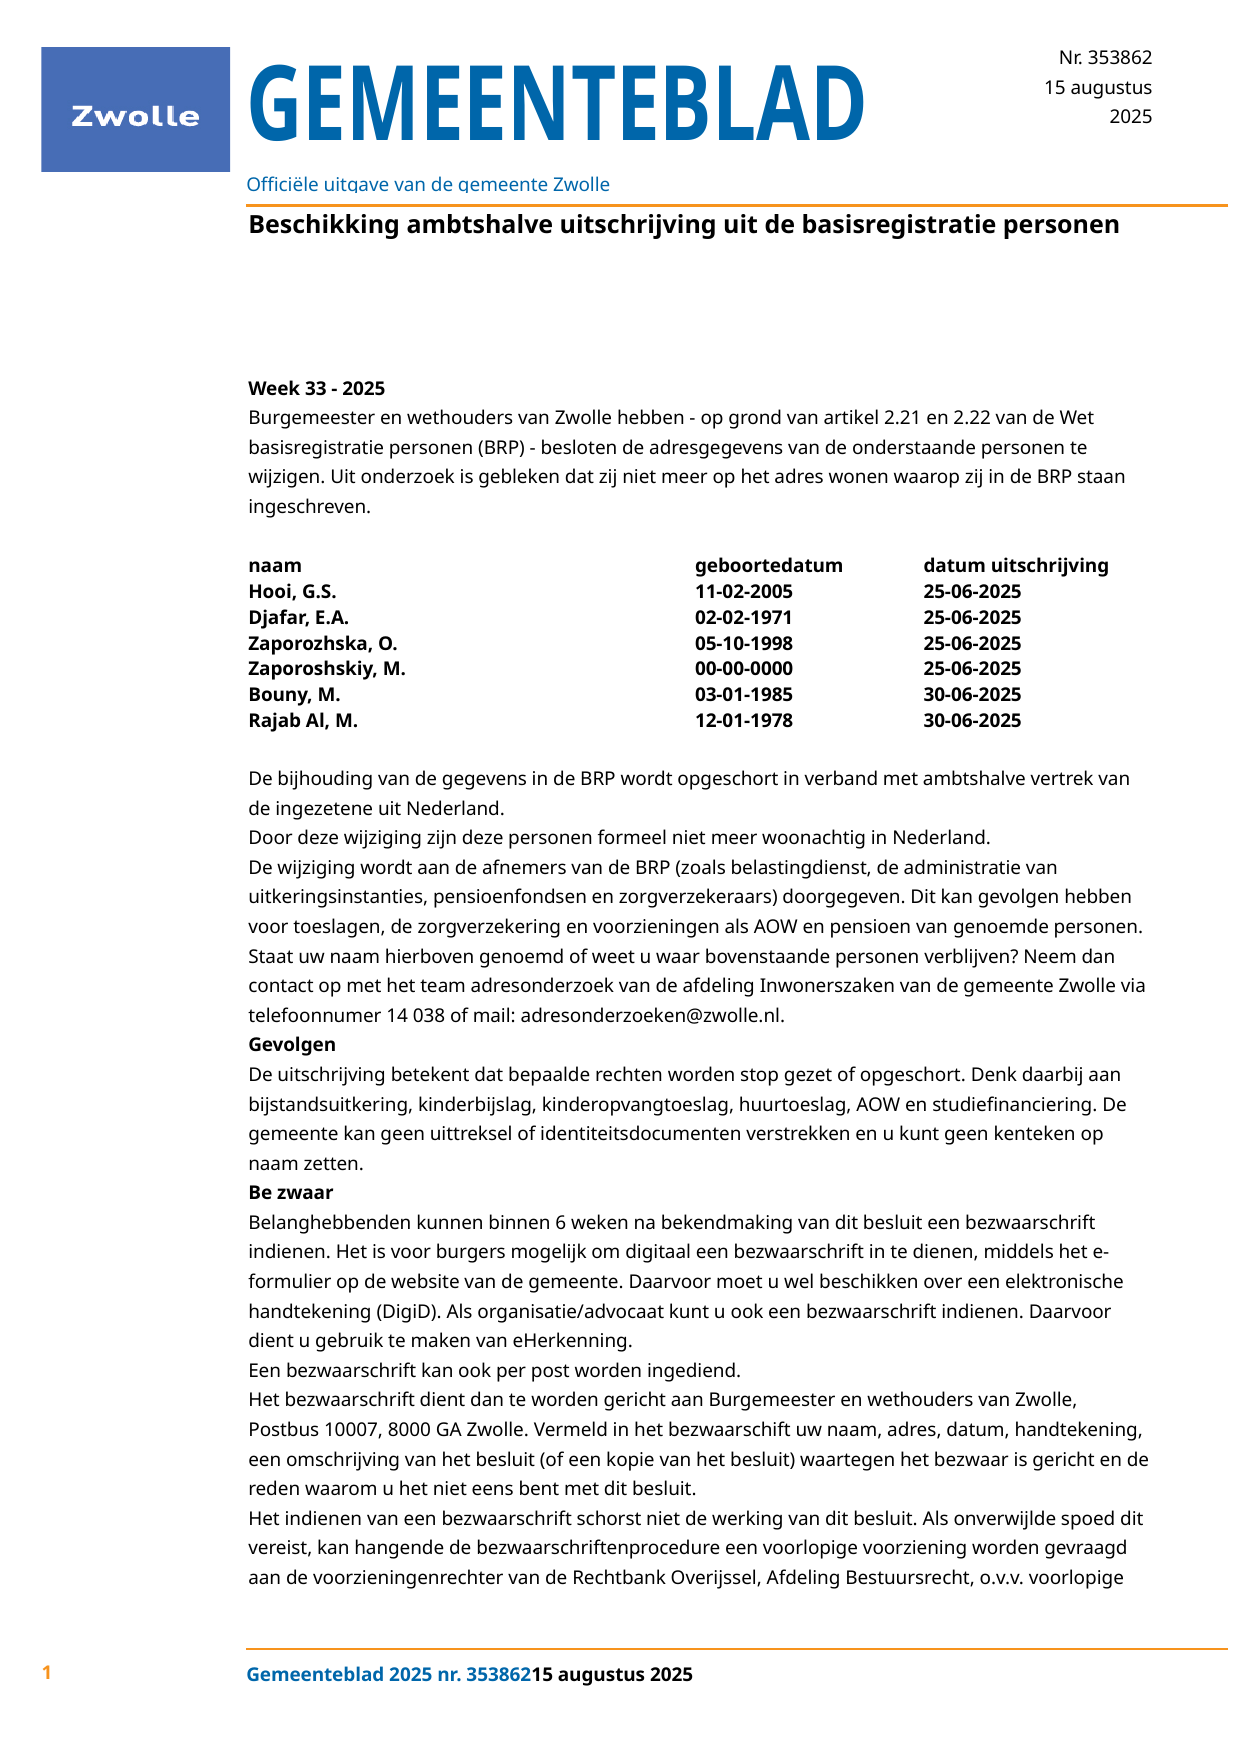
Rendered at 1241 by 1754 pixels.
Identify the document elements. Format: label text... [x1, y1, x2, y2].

text Week 33 - 2025 [248, 375, 1152, 401]
table_cell 12-01-1978 [695, 707, 923, 733]
table_header geboortedatum [695, 553, 923, 578]
table_cell 25-06-2025 [923, 655, 1152, 681]
table_cell 02-02-1971 [695, 604, 923, 630]
text Be zwaar [248, 1179, 1152, 1205]
table_cell 25-06-2025 [923, 630, 1152, 655]
table_cell Djafar, E.A. [248, 604, 695, 630]
text De wijziging wordt aan de afnemers van de BRP (zoals belastingdienst, de administratie van uitkeringsinstanties, pensioenfondsen en zorgverzekeraars) doorgegeven. Dit kan gevolgen hebben voor toeslagen, de zorgverzekering en voorzieningen als AOW en pensioen van genoemde personen. [248, 854, 1152, 939]
text Het bezwaarschrift dient dan te worden gericht aan Burgemeester en wethouders van Zwolle, Postbus 10007, 8000 GA Zwolle. Vermeld in het bezwaarschift uw naam, adres, datum, handtekening, een omschrijving van het besluit (of een kopie van het besluit) waartegen het bezwaar is gericht en de reden waarom u het niet eens bent met dit besluit. [248, 1387, 1152, 1501]
table_cell 25-06-2025 [923, 578, 1152, 604]
text Burgemeester en wethouders van Zwolle hebben - op grond van artikel 2.21 en 2.22 van de Wet basisregistratie personen (BRP) - besloten de adresgegevens van de onderstaande personen te wijzigen. Uit onderzoek is gebleken dat zij niet meer op het adres wonen waarop zij in de BRP staan ingeschreven. [248, 404, 1152, 519]
table_header naam [248, 553, 695, 578]
table_cell 03-01-1985 [695, 681, 923, 707]
text Belanghebbenden kunnen binnen 6 weken na bekendmaking van dit besluit een bezwaarschrift indienen. Het is voor burgers mogelijk om digitaal een bezwaarschrift in te dienen, middels het e-formulier op de website van de gemeente. Daarvoor moet u wel beschikken over een elektronische handtekening (DigiD). Als organisatie/advocaat kunt u ook een bezwaarschrift indienen. Daarvoor dient u gebruik te maken van eHerkenning. [248, 1209, 1152, 1353]
table_cell 25-06-2025 [923, 604, 1152, 630]
text Door deze wijziging zijn deze personen formeel niet meer woonachtig in Nederland. [248, 824, 1152, 850]
table_cell Zaporoshskiy, M. [248, 655, 695, 681]
picture [41, 47, 231, 172]
text Het indienen van een bezwaarschrift schorst niet de werking van dit besluit. Als onverwijlde spoed dit vereist, kan hangende de bezwaarschriftenprocedure een voorlopige voorziening worden gevraagd aan de voorzieningenrechter van de Rechtbank Overijssel, Afdeling Bestuursrecht, o.v.v. voorlopige [248, 1505, 1152, 1590]
text De bijhouding van de gegevens in de BRP wordt opgeschort in verband met ambtshalve vertrek van de ingezetene uit Nederland. [248, 765, 1152, 821]
table_cell Hooi, G.S. [248, 578, 695, 604]
text De uitschrijving betekent dat bepaalde rechten worden stop gezet of opgeschort. Denk daarbij aan bijstandsuitkering, kinderbijslag, kinderopvangtoeslag, huurtoeslag, AOW en studiefinanciering. De gemeente kan geen uittreksel of identiteitsdocumenten verstrekken en u kunt geen kenteken op naam zetten. [248, 1061, 1152, 1176]
text Gevolgen [248, 1032, 1152, 1057]
table_cell 30-06-2025 [923, 681, 1152, 707]
table_cell 05-10-1998 [695, 630, 923, 655]
table_cell 30-06-2025 [923, 707, 1152, 733]
text Een bezwaarschrift kan ook per post worden ingediend. [248, 1357, 1152, 1383]
table_cell Zaporozhska, O. [248, 630, 695, 655]
table_header datum uitschrijving [923, 553, 1152, 578]
table_cell 11-02-2005 [695, 578, 923, 604]
text Beschikking ambtshalve uitschrijving uit de basisregistratie personen [248, 207, 1152, 241]
table_cell Bouny, M. [248, 681, 695, 707]
table_cell Rajab Al, M. [248, 707, 695, 733]
table_cell 00-00-0000 [695, 655, 923, 681]
text Staat uw naam hierboven genoemd of weet u waar bovenstaande personen verblijven? Neem dan contact op met het team adresonderzoek van de afdeling Inwonerszaken van de gemeente Zwolle via telefoonnumer 14 038 of mail: adresonderzoeken@zwolle.nl. [248, 943, 1152, 1028]
